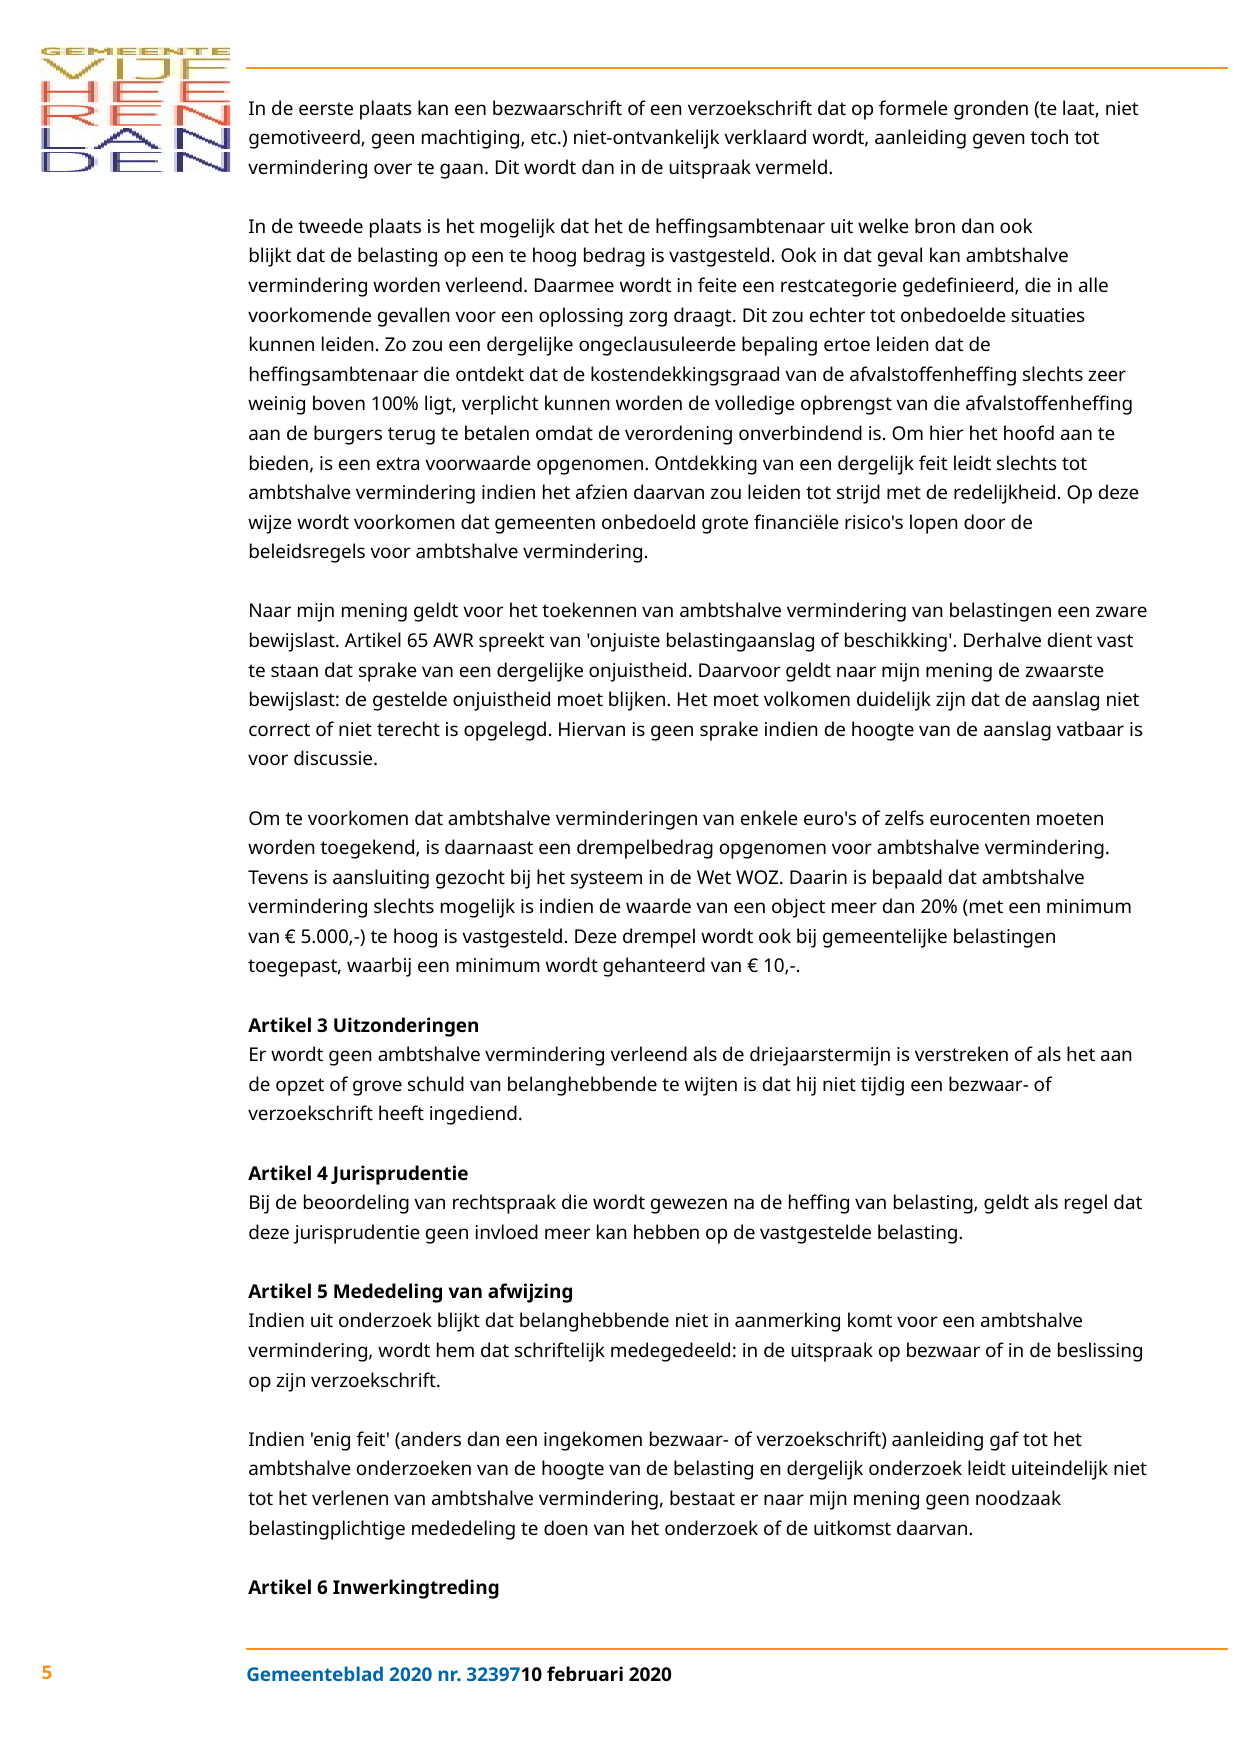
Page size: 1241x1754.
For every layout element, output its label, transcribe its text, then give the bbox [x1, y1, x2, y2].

text Indien uit onderzoek blijkt dat belanghebbende niet in aanmerking komt voor een ambtshalve vermindering, wordt hem dat schriftelijk medegedeeld: in de uitspraak op bezwaar of in de beslissing op zijn verzoekschrift. [248, 1308, 1152, 1393]
text Bij de beoordeling van rechtspraak die wordt gewezen na de heffing van belasting, geldt als regel dat deze jurisprudentie geen invloed meer kan hebben op de vastgestelde belasting. [248, 1189, 1152, 1245]
text Artikel 3 Uitzonderingen [248, 1012, 1152, 1038]
text blijkt dat de belasting op een te hoog bedrag is vastgesteld. Ook in dat geval kan ambtshalve vermindering worden verleend. Daarmee wordt in feite een restcategorie gedefinieerd, die in alle voorkomende gevallen voor een oplossing zorg draagt. Dit zou echter tot onbedoelde situaties kunnen leiden. Zo zou een dergelijke ongeclausuleerde bepaling ertoe leiden dat de heffingsambtenaar die ontdekt dat de kostendekkingsgraad van de afvalstoffenheffing slechts zeer weinig boven 100% ligt, verplicht kunnen worden de volledige opbrengst van die afvalstoffenheffing aan de burgers terug te betalen omdat de verordening onverbindend is. Om hier het hoofd aan te bieden, is een extra voorwaarde opgenomen. Ontdekking van een dergelijk feit leidt slechts tot ambtshalve vermindering indien het afzien daarvan zou leiden tot strijd met de redelijkheid. Op deze wijze wordt voorkomen dat gemeenten onbedoeld grote financiële risico's lopen door de beleidsregels voor ambtshalve vermindering. [248, 243, 1152, 564]
text Artikel 6 Inwerkingtreding [248, 1574, 1152, 1600]
text Om te voorkomen dat ambtshalve verminderingen van enkele euro's of zelfs eurocenten moeten worden toegekend, is daarnaast een drempelbedrag opgenomen voor ambtshalve vermindering. Tevens is aansluiting gezocht bij het systeem in de Wet WOZ. Daarin is bepaald dat ambtshalve vermindering slechts mogelijk is indien de waarde van een object meer dan 20% (met een minimum van € 5.000,-) te hoog is vastgesteld. Deze drempel wordt ook bij gemeentelijke belastingen toegepast, waarbij een minimum wordt gehanteerd van € 10,-. [248, 805, 1152, 978]
text In de tweede plaats is het mogelijk dat het de heffingsambtenaar uit welke bron dan ook [248, 213, 1152, 239]
text In de eerste plaats kan een bezwaarschrift of een verzoekschrift dat op formele gronden (te laat, niet gemotiveerd, geen machtiging, etc.) niet-ontvankelijk verklaard wordt, aanleiding geven toch tot vermindering over te gaan. Dit wordt dan in de uitspraak vermeld. [248, 95, 1152, 180]
text Er wordt geen ambtshalve vermindering verleend als de driejaarstermijn is verstreken of als het aan de opzet of grove schuld van belanghebbende te wijten is dat hij niet tijdig een bezwaar- of verzoekschrift heeft ingediend. [248, 1041, 1152, 1126]
picture [41, 47, 231, 172]
text Indien 'enig feit' (anders dan een ingekomen bezwaar- of verzoekschrift) aanleiding gaf tot het ambtshalve onderzoeken van de hoogte van de belasting en dergelijk onderzoek leidt uiteindelijk niet tot het verlenen van ambtshalve vermindering, bestaat er naar mijn mening geen noodzaak belastingplichtige mededeling te doen van het onderzoek of de uitkomst daarvan. [248, 1426, 1152, 1541]
text Artikel 4 Jurisprudentie [248, 1160, 1152, 1186]
text Artikel 5 Mededeling van afwijzing [248, 1278, 1152, 1304]
text Naar mijn mening geldt voor het toekennen van ambtshalve vermindering van belastingen een zware bewijslast. Artikel 65 AWR spreekt van 'onjuiste belastingaanslag of beschikking'. Derhalve dient vast te staan dat sprake van een dergelijke onjuistheid. Daarvoor geldt naar mijn mening de zwaarste bewijslast: de gestelde onjuistheid moet blijken. Het moet volkomen duidelijk zijn dat de aanslag niet correct of niet terecht is opgelegd. Hiervan is geen sprake indien de hoogte van de aanslag vatbaar is voor discussie. [248, 598, 1152, 771]
